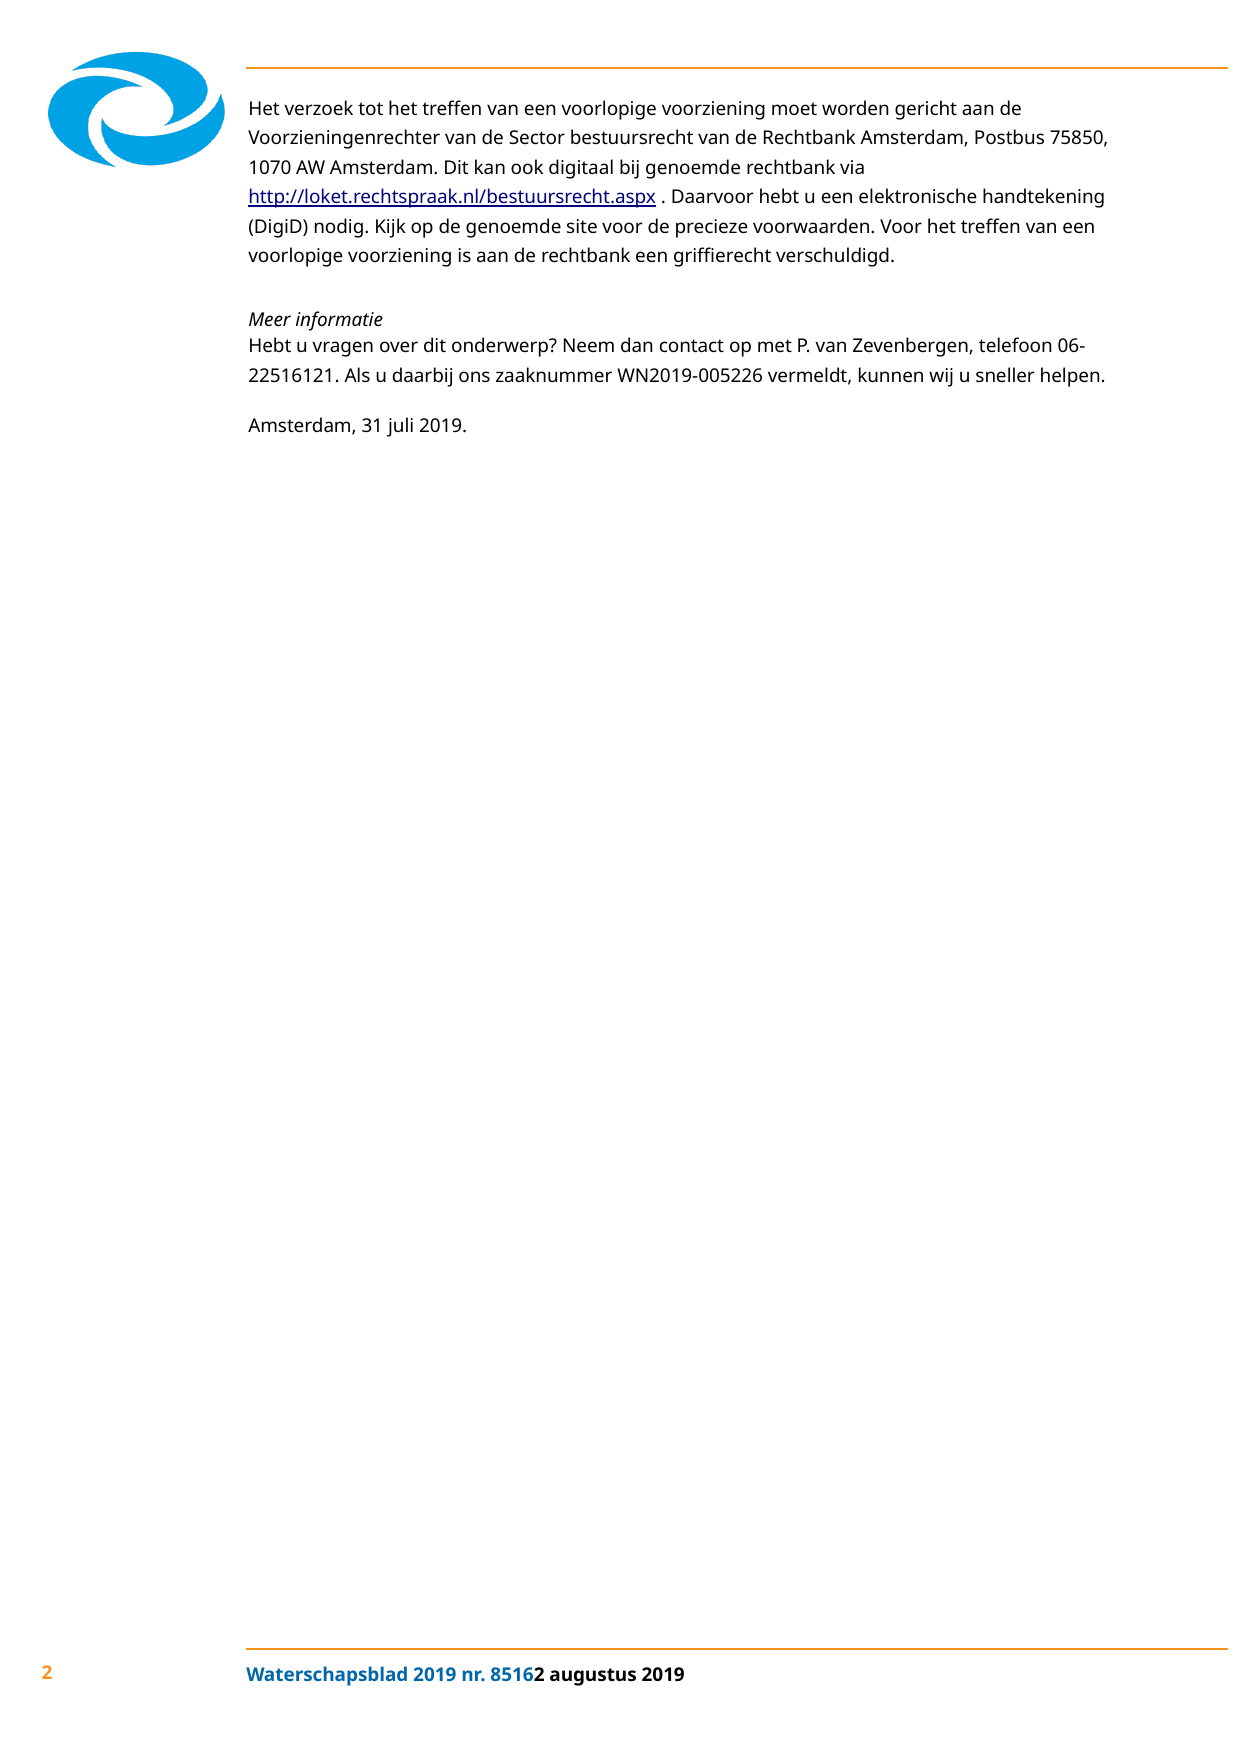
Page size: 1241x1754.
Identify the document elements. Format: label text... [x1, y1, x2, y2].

text Amsterdam, 31 juli 2019. [248, 412, 1152, 438]
picture [41, 47, 231, 172]
text Hebt u vragen over dit onderwerp? Neem dan contact op met P. van Zevenbergen, telefoon 06-22516121. Als u daarbij ons zaaknummer WN2019-005226 vermeldt, kunnen wij u sneller helpen. [248, 332, 1152, 388]
text Meer informatie [248, 307, 1152, 332]
text Het verzoek tot het treffen van een voorlopige voorziening moet worden gericht aan de Voorzieningenrechter van de Sector bestuursrecht van de Rechtbank Amsterdam, Postbus 75850, 1070 AW Amsterdam. Dit kan ook digitaal bij genoemde rechtbank via http://loket.rechtspraak.nl/bestuursrecht.aspx . Daarvoor hebt u een elektronische handtekening (DigiD) nodig. Kijk op de genoemde site voor de precieze voorwaarden. Voor het treffen van een voorlopige voorziening is aan de rechtbank een griffierecht verschuldigd. [248, 95, 1152, 268]
